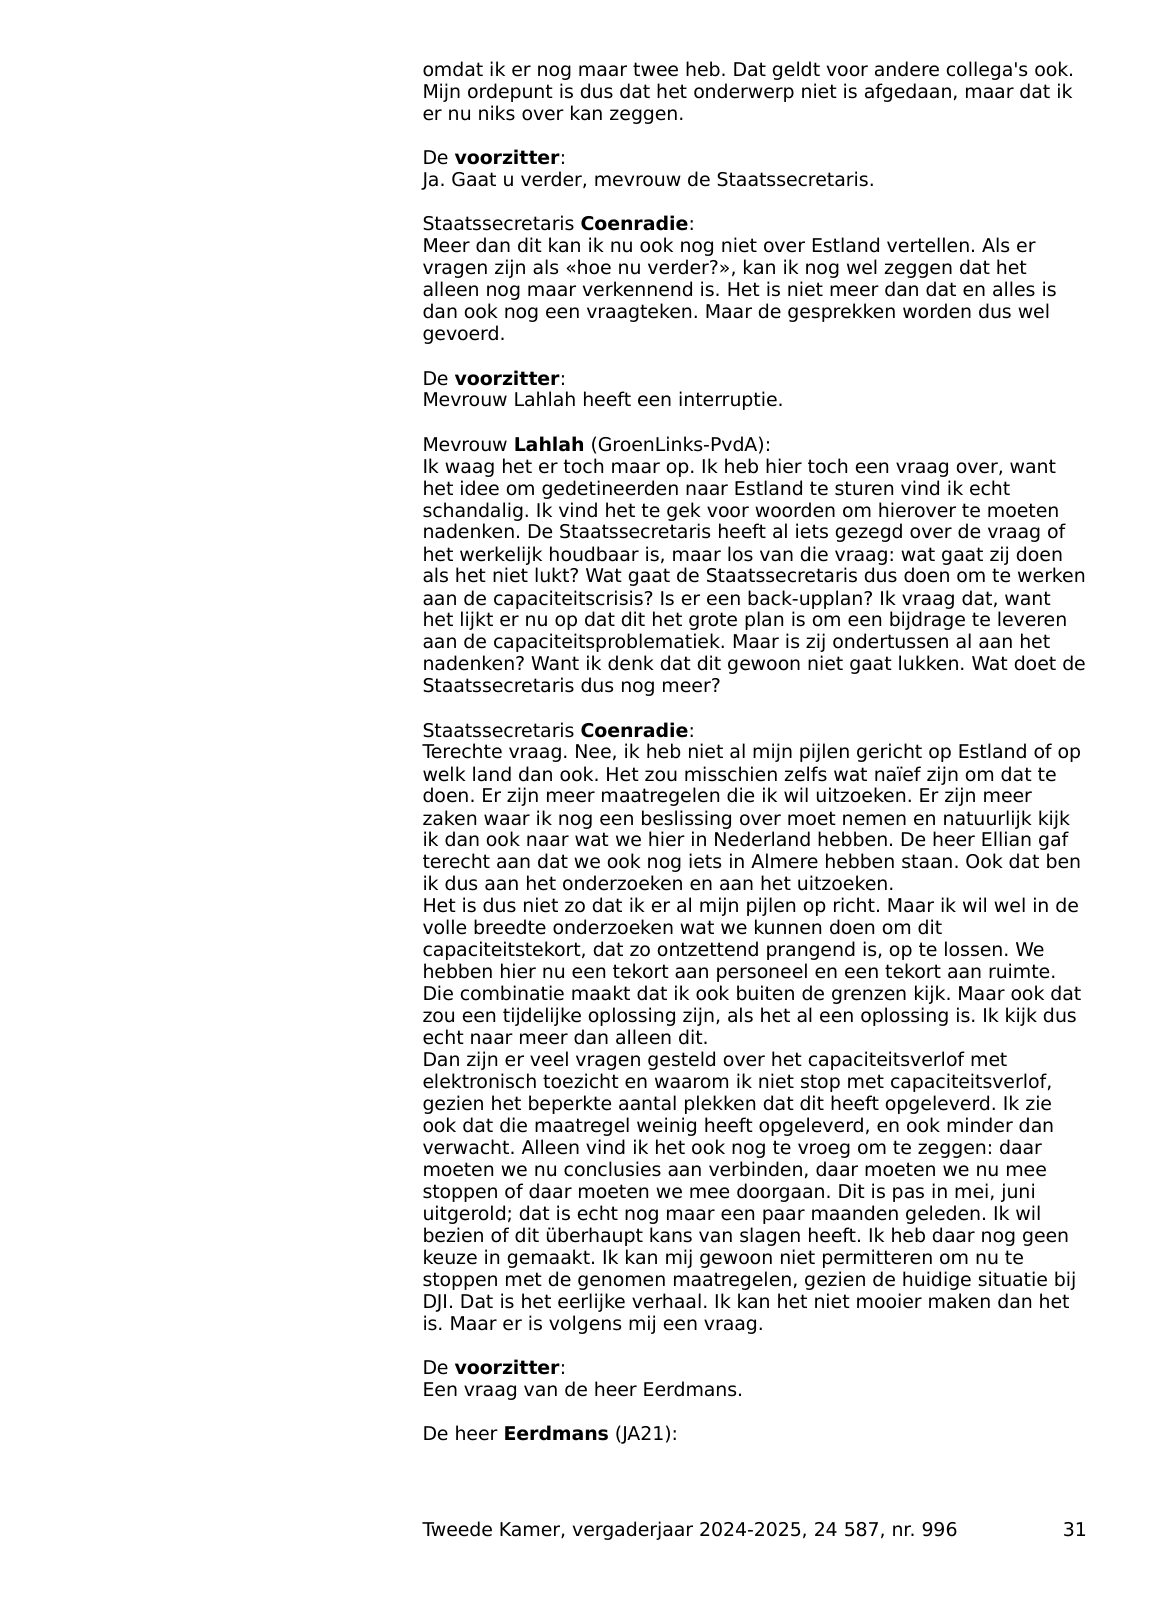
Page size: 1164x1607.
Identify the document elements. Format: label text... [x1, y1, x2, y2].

text De voorzitter: [422, 1357, 1087, 1379]
text De voorzitter: [422, 147, 1087, 169]
text Mevrouw Lahlah heeft een interruptie. [422, 389, 1087, 411]
text Een vraag van de heer Eerdmans. [422, 1379, 1087, 1401]
text De voorzitter: [422, 367, 1087, 389]
text Dan zijn er veel vragen gesteld over het capaciteitsverlof met elektronisch toezicht en waarom ik niet stop met capaciteitsverlof, gezien het beperkte aantal plekken dat dit heeft opgeleverd. Ik zie ook dat die maatregel weinig heeft opgeleverd, en ook minder dan verwacht. Alleen vind ik het ook nog te vroeg om te zeggen: daar moeten we nu conclusies aan verbinden, daar moeten we nu mee stoppen of daar moeten we mee doorgaan. Dit is pas in mei, juni uitgerold; dat is echt nog maar een paar maanden geleden. Ik wil bezien of dit überhaupt kans van slagen heeft. Ik heb daar nog geen keuze in gemaakt. Ik kan mij gewoon niet permitteren om nu te stoppen met de genomen maatregelen, gezien de huidige situatie bij DJI. Dat is het eerlijke verhaal. Ik kan het niet mooier maken dan het is. Maar er is volgens mij een vraag. [422, 1049, 1087, 1335]
text omdat ik er nog maar twee heb. Dat geldt voor andere collega's ook. Mijn ordepunt is dus dat het onderwerp niet is afgedaan, maar dat ik er nu niks over kan zeggen. [422, 59, 1087, 125]
text Het is dus niet zo dat ik er al mijn pijlen op richt. Maar ik wil wel in de volle breedte onderzoeken wat we kunnen doen om dit capaciteitstekort, dat zo ontzettend prangend is, op te lossen. We hebben hier nu een tekort aan personeel en een tekort aan ruimte. Die combinatie maakt dat ik ook buiten de grenzen kijk. Maar ook dat zou een tijdelijke oplossing zijn, als het al een oplossing is. Ik kijk dus echt naar meer dan alleen dit. [422, 895, 1087, 1049]
text Meer dan dit kan ik nu ook nog niet over Estland vertellen. Als er vragen zijn als «hoe nu verder?», kan ik nog wel zeggen dat het alleen nog maar verkennend is. Het is niet meer dan dat en alles is dan ook nog een vraagteken. Maar de gesprekken worden dus wel gevoerd. [422, 235, 1087, 345]
text De heer Eerdmans (JA21): [422, 1423, 1087, 1445]
text Ik waag het er toch maar op. Ik heb hier toch een vraag over, want het idee om gedetineerden naar Estland te sturen vind ik echt schandalig. Ik vind het te gek voor woorden om hierover te moeten nadenken. De Staatssecretaris heeft al iets gezegd over de vraag of het werkelijk houdbaar is, maar los van die vraag: wat gaat zij doen als het niet lukt? Wat gaat de Staatssecretaris dus doen om te werken aan de capaciteitscrisis? Is er een back-upplan? Ik vraag dat, want het lijkt er nu op dat dit het grote plan is om een bijdrage te leveren aan de capaciteitsproblematiek. Maar is zij ondertussen al aan het nadenken? Want ik denk dat dit gewoon niet gaat lukken. Wat doet de Staatssecretaris dus nog meer? [422, 456, 1087, 697]
text Staatssecretaris Coenradie: [422, 719, 1087, 741]
text Terechte vraag. Nee, ik heb niet al mijn pijlen gericht op Estland of op welk land dan ook. Het zou misschien zelfs wat naïef zijn om dat te doen. Er zijn meer maatregelen die ik wil uitzoeken. Er zijn meer zaken waar ik nog een beslissing over moet nemen en natuurlijk kijk ik dan ook naar wat we hier in Nederland hebben. De heer Ellian gaf terecht aan dat we ook nog iets in Almere hebben staan. Ook dat ben ik dus aan het onderzoeken en aan het uitzoeken. [422, 741, 1087, 895]
text Staatssecretaris Coenradie: [422, 213, 1087, 235]
text Ja. Gaat u verder, mevrouw de Staatssecretaris. [422, 169, 1087, 191]
text Mevrouw Lahlah (GroenLinks-PvdA): [422, 433, 1087, 456]
